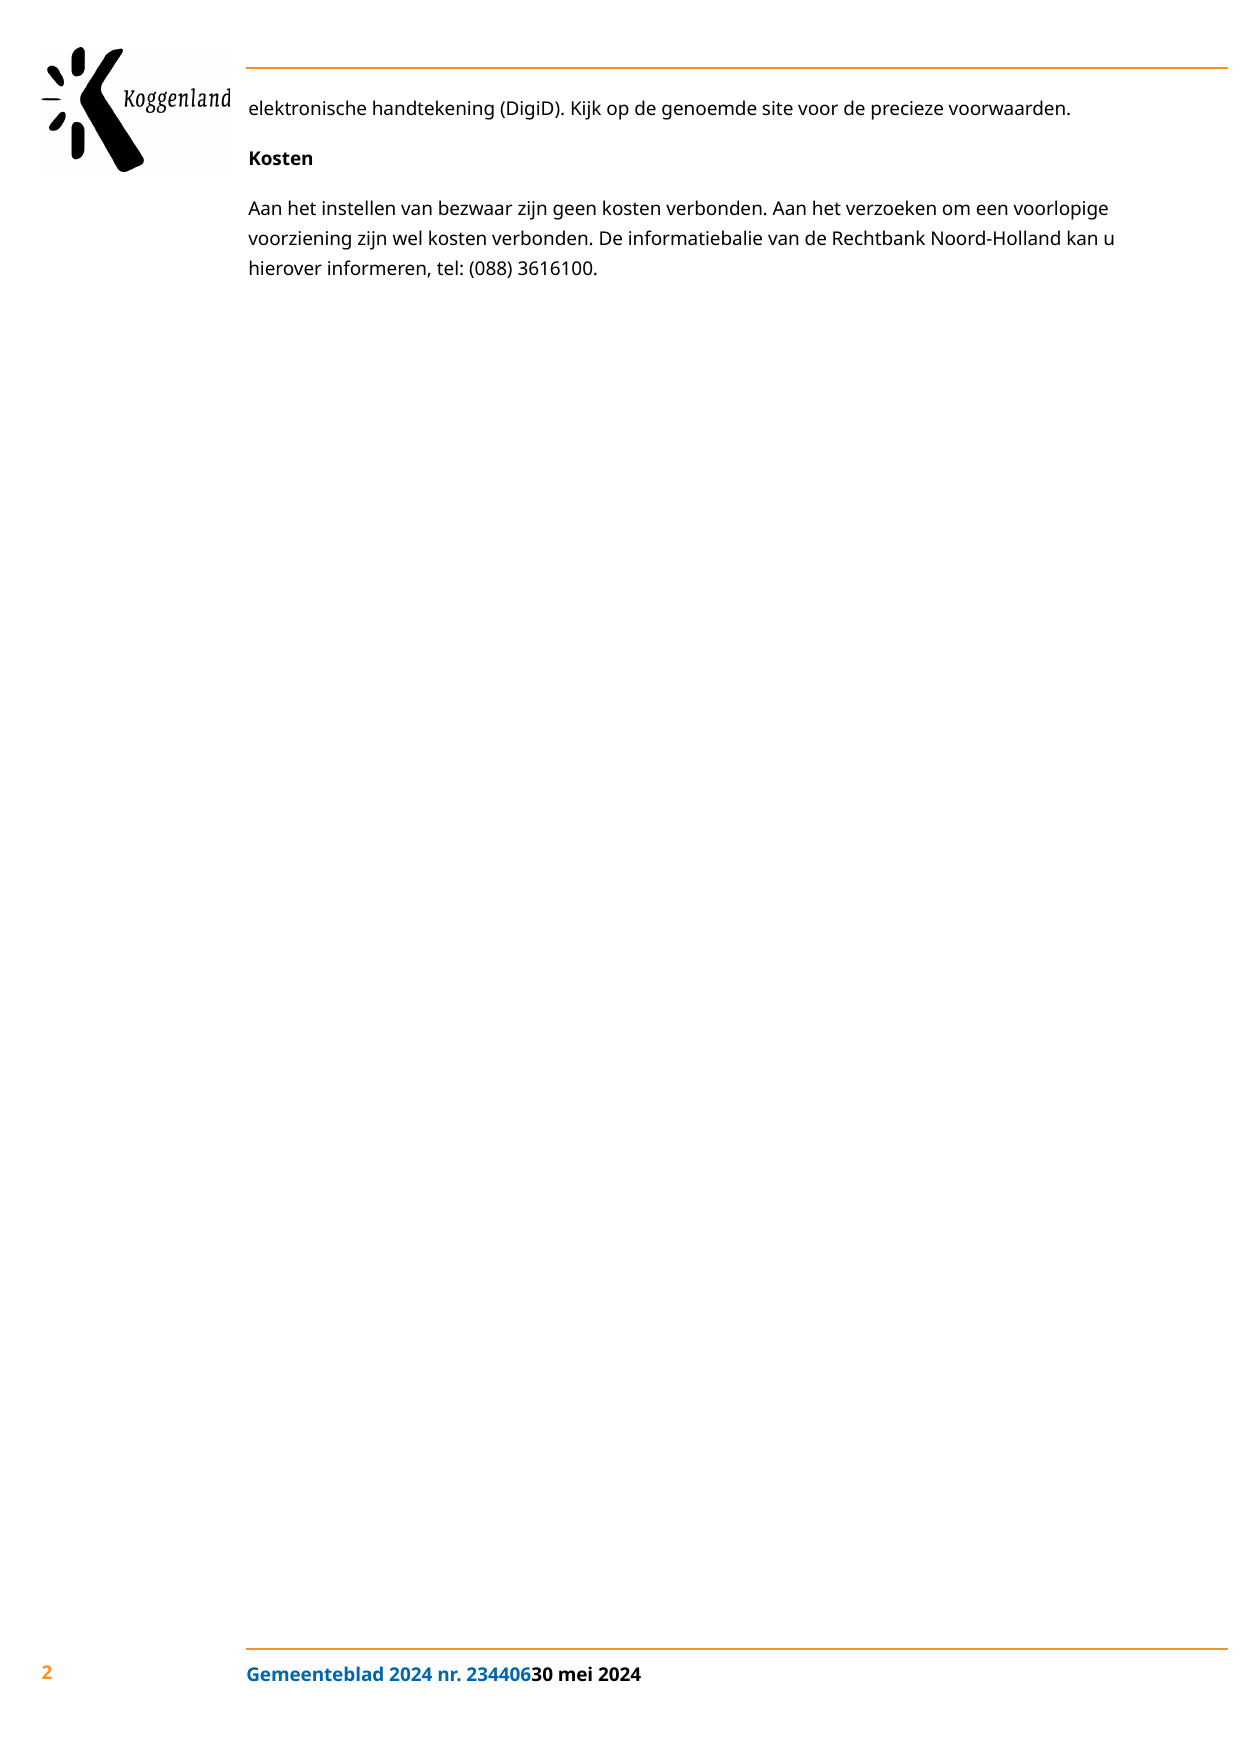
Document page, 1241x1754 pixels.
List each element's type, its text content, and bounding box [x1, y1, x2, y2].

picture [41, 47, 231, 172]
text Aan het instellen van bezwaar zijn geen kosten verbonden. Aan het verzoeken om een voorlopige voorziening zijn wel kosten verbonden. De informatiebalie van de Rechtbank Noord-Holland kan u hierover informeren, tel: (088) 3616100. [248, 196, 1152, 281]
text Kosten [248, 145, 1152, 171]
text elektronische handtekening (DigiD). Kijk op de genoemde site voor de precieze voorwaarden. [248, 95, 1152, 121]
